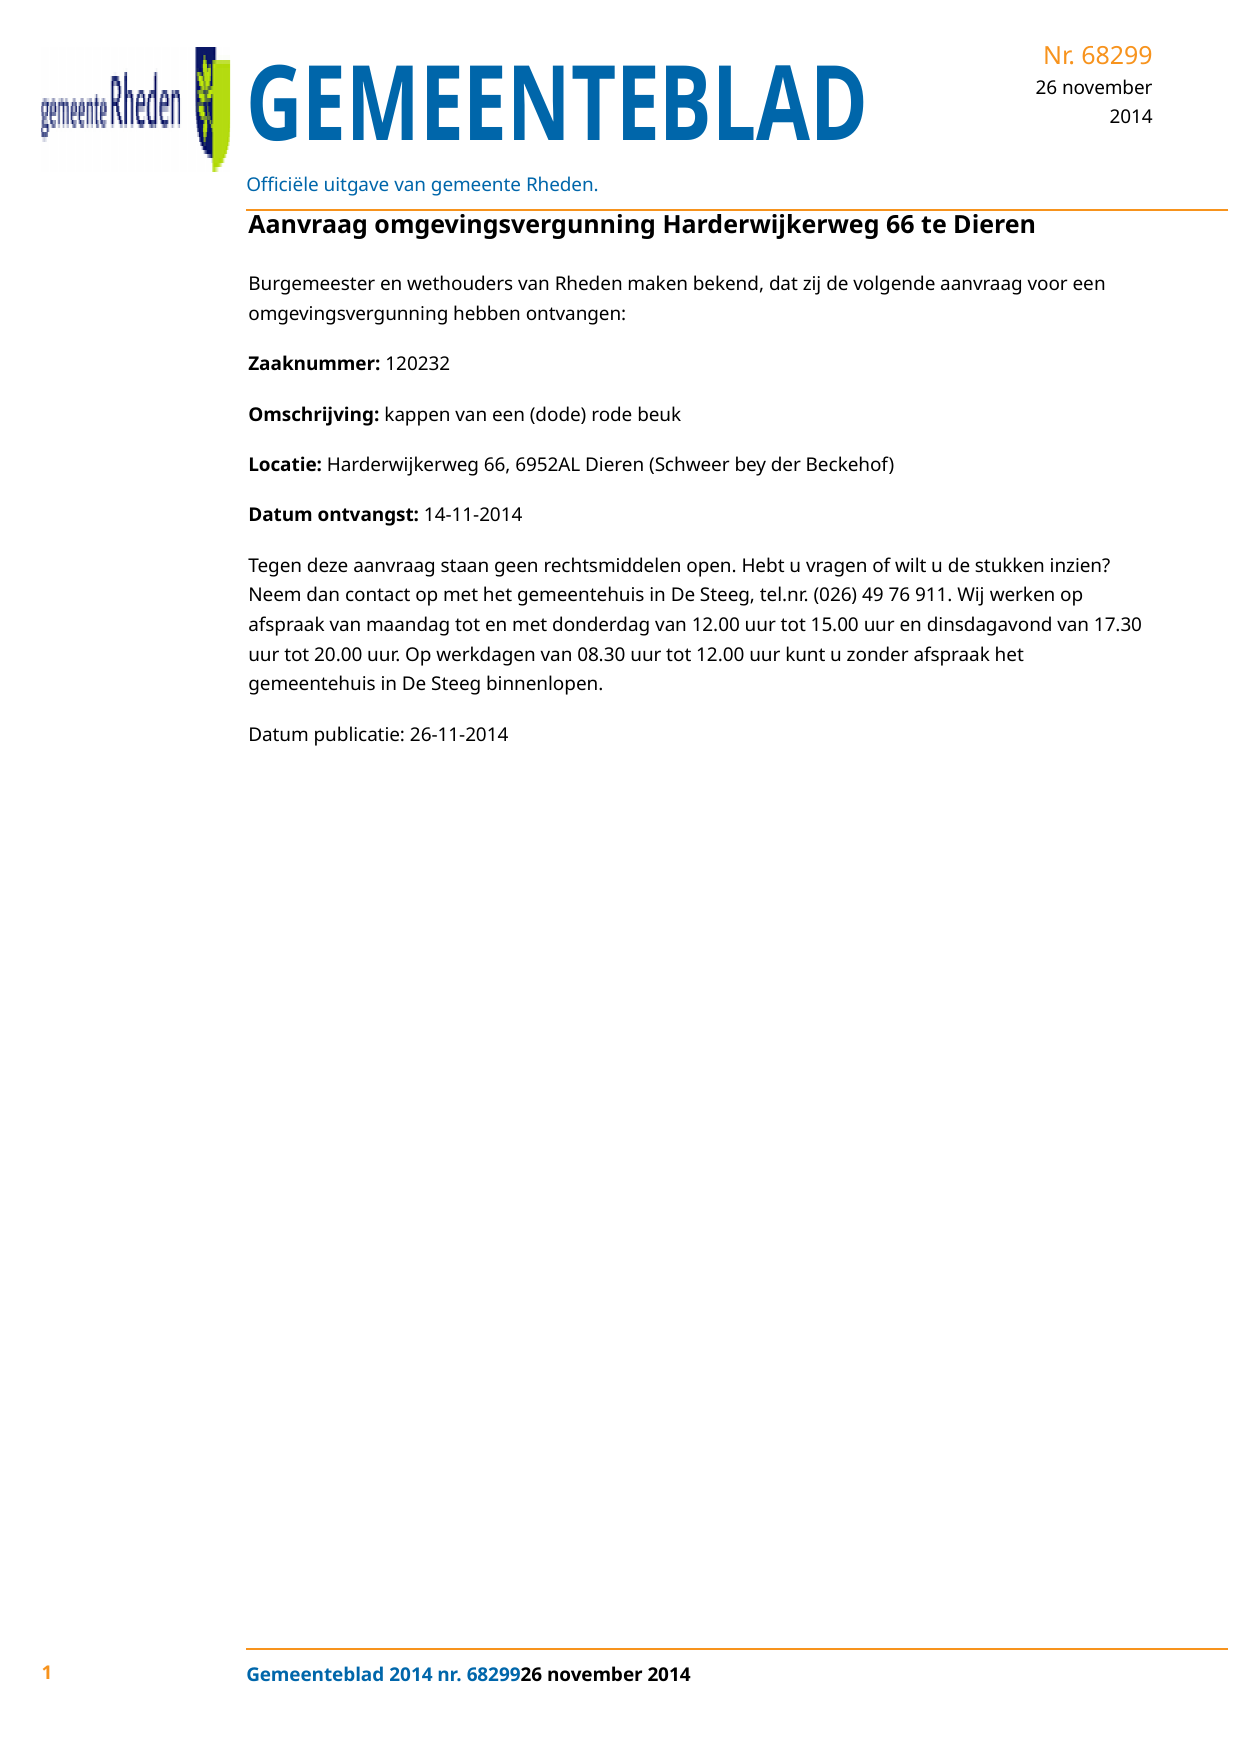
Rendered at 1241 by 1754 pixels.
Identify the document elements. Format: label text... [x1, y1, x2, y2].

text Tegen deze aanvraag staan geen rechtsmiddelen open. Hebt u vragen of wilt u de stukken inzien? Neem dan contact op met het gemeentehuis in De Steeg, tel.nr. (026) 49 76 911. Wij werken op afspraak van maandag tot en met donderdag van 12.00 uur tot 15.00 uur en dinsdagavond van 17.30 uur tot 20.00 uur. Op werkdagen van 08.30 uur tot 12.00 uur kunt u zonder afspraak het gemeentehuis in De Steeg binnenlopen. [248, 552, 1152, 696]
picture [41, 47, 231, 172]
text Datum ontvangst: 14-11-2014 [248, 502, 1152, 527]
text Locatie: Harderwijkerweg 66, 6952AL Dieren (Schweer bey der Beckehof) [248, 451, 1152, 477]
text Burgemeester en wethouders van Rheden maken bekend, dat zij de volgende aanvraag voor een omgevingsvergunning hebben ontvangen: [248, 270, 1152, 326]
text Omschrijving: kappen van een (dode) rode beuk [248, 401, 1152, 426]
text Datum publicatie: 26-11-2014 [248, 721, 1152, 746]
text Aanvraag omgevingsvergunning Harderwijkerweg 66 te Dieren [248, 211, 1152, 241]
text Zaaknummer: 120232 [248, 350, 1152, 376]
